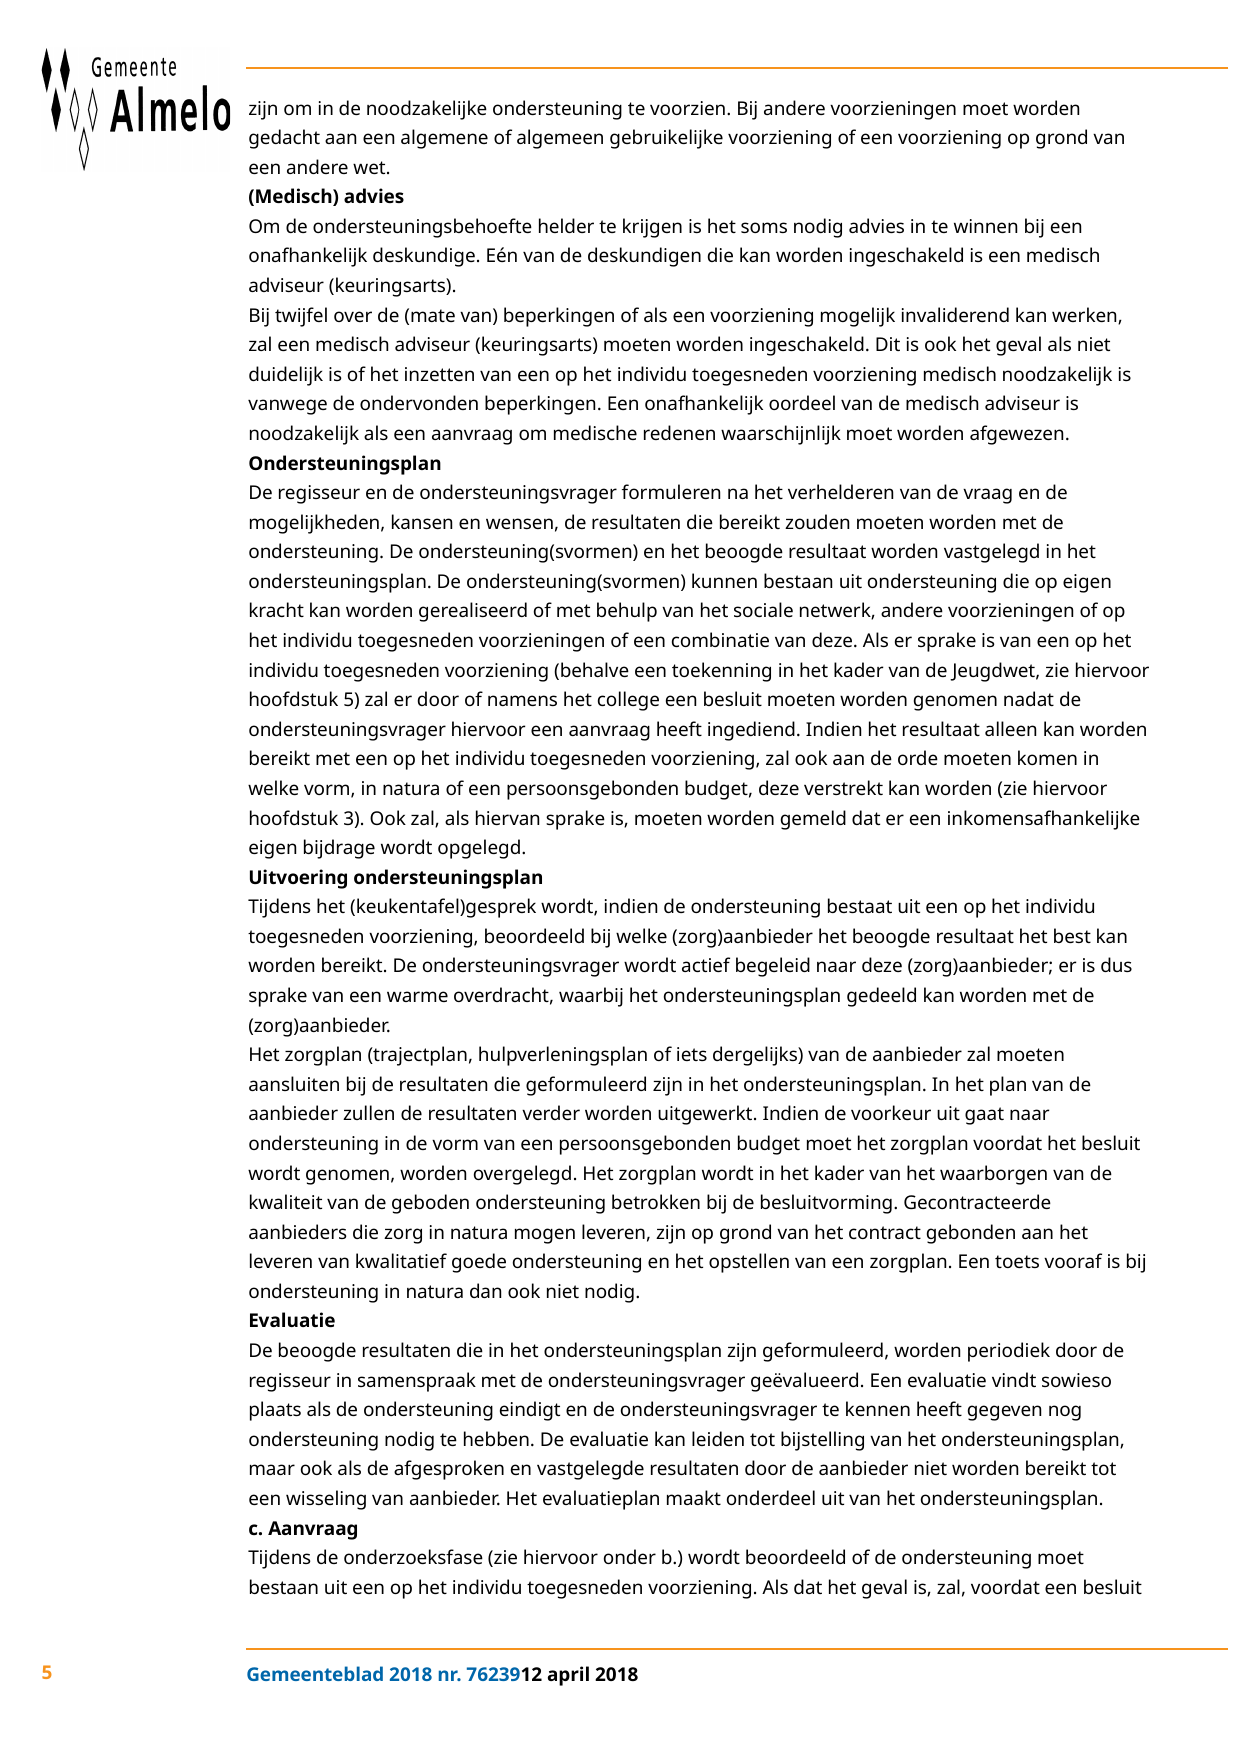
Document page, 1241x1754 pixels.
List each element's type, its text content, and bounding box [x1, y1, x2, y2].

picture [41, 47, 231, 172]
text De regisseur en de ondersteuningsvrager formuleren na het verhelderen van de vraag en de mogelijkheden, kansen en wensen, de resultaten die bereikt zouden moeten worden met de ondersteuning. De ondersteuning(svormen) en het beoogde resultaat worden vastgelegd in het ondersteuningsplan. De ondersteuning(svormen) kunnen bestaan uit ondersteuning die op eigen kracht kan worden gerealiseerd of met behulp van het sociale netwerk, andere voorzieningen of op het individu toegesneden voorzieningen of een combinatie van deze. Als er sprake is van een op het individu toegesneden voorziening (behalve een toekenning in het kader van de Jeugdwet, zie hiervoor hoofdstuk 5) zal er door of namens het college een besluit moeten worden genomen nadat de ondersteuningsvrager hiervoor een aanvraag heeft ingediend. Indien het resultaat alleen kan worden bereikt met een op het individu toegesneden voorziening, zal ook aan de orde moeten komen in welke vorm, in natura of een persoonsgebonden budget, deze verstrekt kan worden (zie hiervoor hoofdstuk 3). Ook zal, als hiervan sprake is, moeten worden gemeld dat er een inkomensafhankelijke eigen bijdrage wordt opgelegd. [248, 479, 1152, 860]
text c. Aanvraag [248, 1515, 1152, 1541]
text Ondersteuningsplan [248, 450, 1152, 476]
text Om de ondersteuningsbehoefte helder te krijgen is het soms nodig advies in te winnen bij een onafhankelijk deskundige. Eén van de deskundigen die kan worden ingeschakeld is een medisch adviseur (keuringsarts). [248, 213, 1152, 298]
text Evaluatie [248, 1308, 1152, 1333]
text (Medisch) advies [248, 183, 1152, 209]
text Tijdens de onderzoeksfase (zie hiervoor onder b.) wordt beoordeeld of de ondersteuning moet bestaan uit een op het individu toegesneden voorziening. Als dat het geval is, zal, voordat een besluit [248, 1544, 1152, 1600]
text Het zorgplan (trajectplan, hulpverleningsplan of iets dergelijks) van de aanbieder zal moeten aansluiten bij de resultaten die geformuleerd zijn in het ondersteuningsplan. In het plan van de aanbieder zullen de resultaten verder worden uitgewerkt. Indien de voorkeur uit gaat naar ondersteuning in de vorm van een persoonsgebonden budget moet het zorgplan voordat het besluit wordt genomen, worden overgelegd. Het zorgplan wordt in het kader van het waarborgen van de kwaliteit van de geboden ondersteuning betrokken bij de besluitvorming. Gecontracteerde aanbieders die zorg in natura mogen leveren, zijn op grond van het contract gebonden aan het leveren van kwalitatief goede ondersteuning en het opstellen van een zorgplan. Een toets vooraf is bij ondersteuning in natura dan ook niet nodig. [248, 1041, 1152, 1304]
text Uitvoering ondersteuningsplan [248, 864, 1152, 890]
text De beoogde resultaten die in het ondersteuningsplan zijn geformuleerd, worden periodiek door de regisseur in samenspraak met de ondersteuningsvrager geëvalueerd. Een evaluatie vindt sowieso plaats als de ondersteuning eindigt en de ondersteuningsvrager te kennen heeft gegeven nog ondersteuning nodig te hebben. De evaluatie kan leiden tot bijstelling van het ondersteuningsplan, maar ook als de afgesproken en vastgelegde resultaten door de aanbieder niet worden bereikt tot een wisseling van aanbieder. Het evaluatieplan maakt onderdeel uit van het ondersteuningsplan. [248, 1337, 1152, 1511]
text Bij twijfel over de (mate van) beperkingen of als een voorziening mogelijk invaliderend kan werken, zal een medisch adviseur (keuringsarts) moeten worden ingeschakeld. Dit is ook het geval als niet duidelijk is of het inzetten van een op het individu toegesneden voorziening medisch noodzakelijk is vanwege de ondervonden beperkingen. Een onafhankelijk oordeel van de medisch adviseur is noodzakelijk als een aanvraag om medische redenen waarschijnlijk moet worden afgewezen. [248, 302, 1152, 446]
text Tijdens het (keukentafel)gesprek wordt, indien de ondersteuning bestaat uit een op het individu toegesneden voorziening, beoordeeld bij welke (zorg)aanbieder het beoogde resultaat het best kan worden bereikt. De ondersteuningsvrager wordt actief begeleid naar deze (zorg)aanbieder; er is dus sprake van een warme overdracht, waarbij het ondersteuningsplan gedeeld kan worden met de (zorg)aanbieder. [248, 893, 1152, 1038]
text zijn om in de noodzakelijke ondersteuning te voorzien. Bij andere voorzieningen moet worden gedacht aan een algemene of algemeen gebruikelijke voorziening of een voorziening op grond van een andere wet. [248, 95, 1152, 180]
